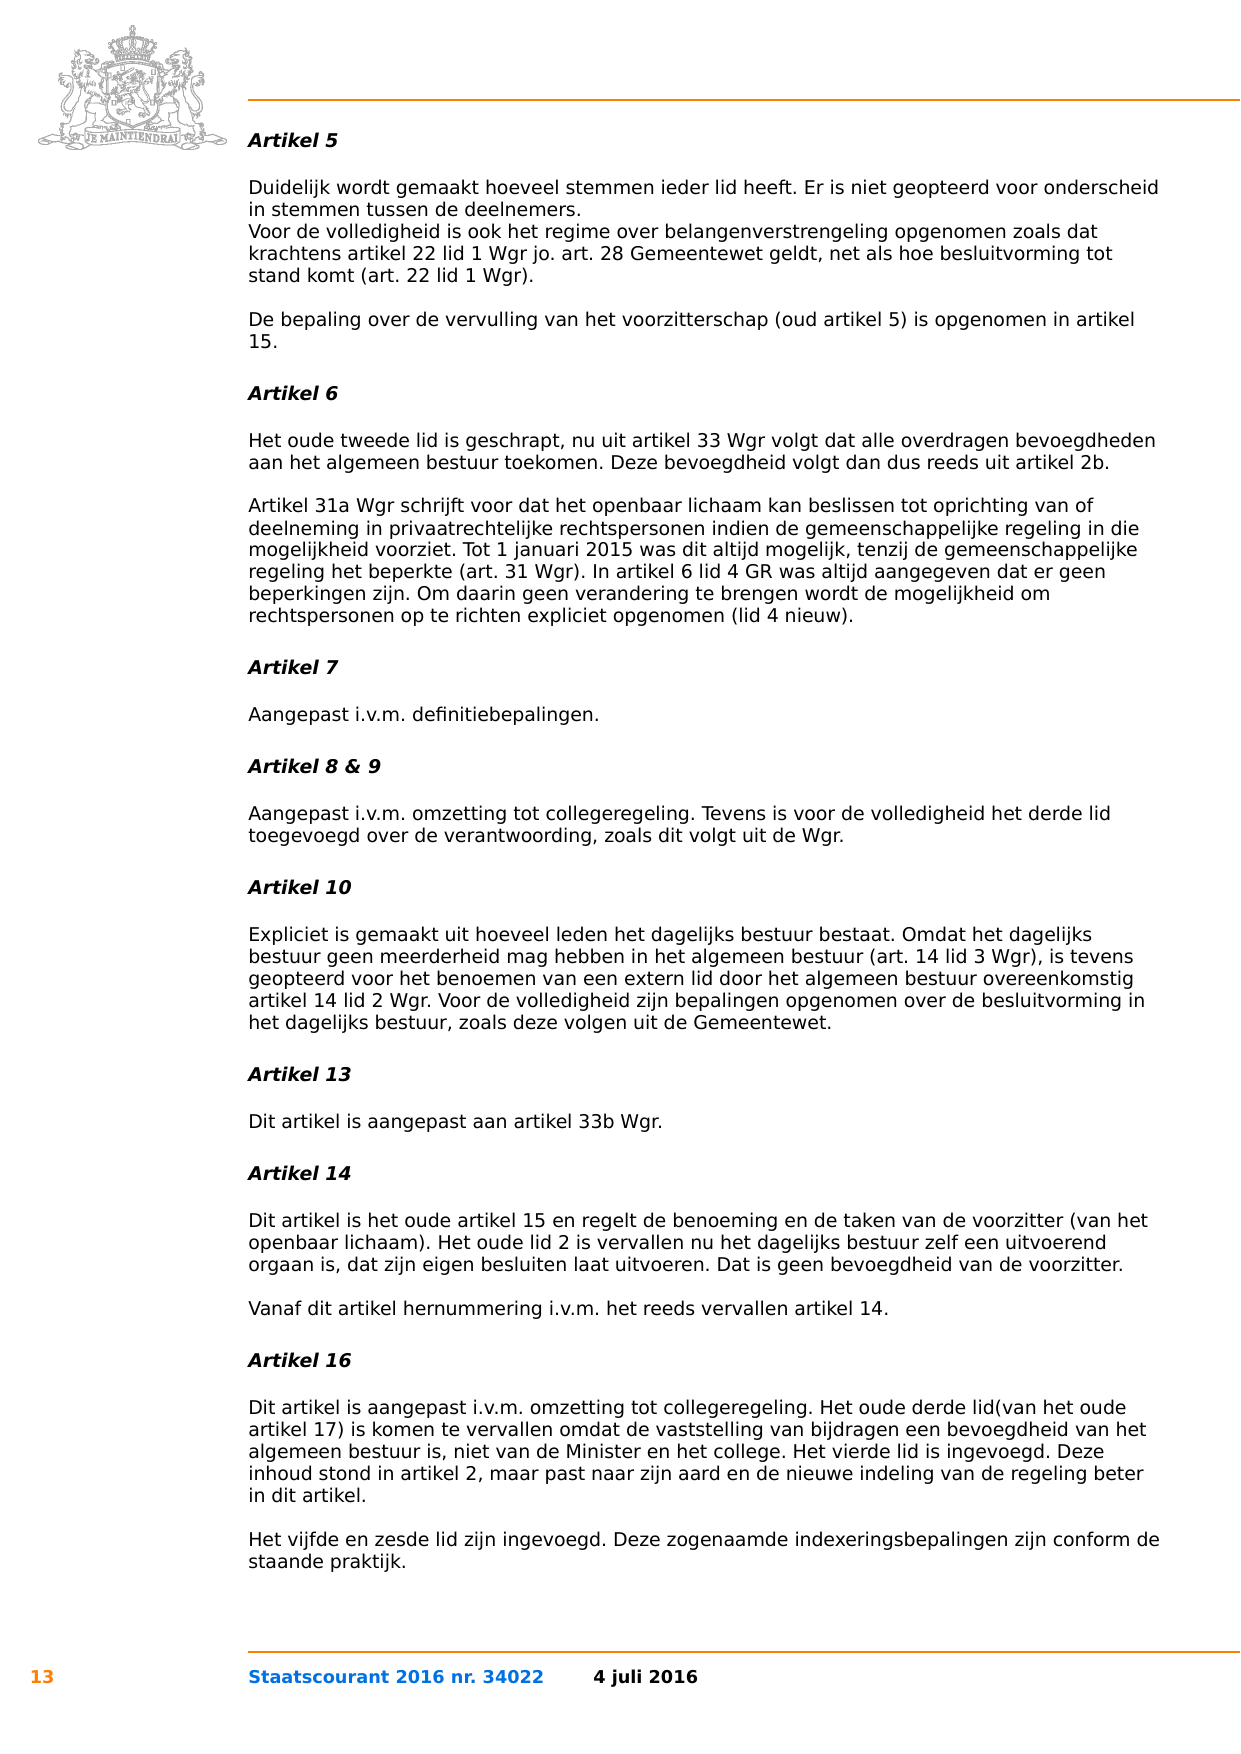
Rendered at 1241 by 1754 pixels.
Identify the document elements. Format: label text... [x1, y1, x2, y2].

text Artikel 31a Wgr schrijft voor dat het openbaar lichaam kan beslissen tot oprichting van of deelneming in privaatrechtelijke rechtspersonen indien de gemeenschappelijke regeling in die mogelijkheid voorziet. Tot 1 januari 2015 was dit altijd mogelijk, tenzij de gemeenschappelijke regeling het beperkte (art. 31 Wgr). In artikel 6 lid 4 GR was altijd aangegeven dat er geen beperkingen zijn. Om daarin geen verandering te brengen wordt de mogelijkheid om rechtspersonen op te richten expliciet opgenomen (lid 4 nieuw). [248, 495, 1163, 627]
text Dit artikel is het oude artikel 15 en regelt de benoeming en de taken van de voorzitter (van het openbaar lichaam). Het oude lid 2 is vervallen nu het dagelijks bestuur zelf een uitvoerend orgaan is, dat zijn eigen besluiten laat uitvoeren. Dat is geen bevoegdheid van de voorzitter. [248, 1210, 1163, 1276]
subtitle Artikel 13 [248, 1064, 1163, 1086]
text Voor de volledigheid is ook het regime over belangenverstrengeling opgenomen zoals dat krachtens artikel 22 lid 1 Wgr jo. art. 28 Gemeentewet geldt, net als hoe besluitvorming tot stand komt (art. 22 lid 1 Wgr). [248, 221, 1163, 287]
text Aangepast i.v.m. definitiebepalingen. [248, 704, 1163, 726]
subtitle Artikel 8 & 9 [248, 756, 1163, 778]
text Expliciet is gemaakt uit hoeveel leden het dagelijks bestuur bestaat. Omdat het dagelijks bestuur geen meerderheid mag hebben in het algemeen bestuur (art. 14 lid 3 Wgr), is tevens geopteerd voor het benoemen van een extern lid door het algemeen bestuur overeenkomstig artikel 14 lid 2 Wgr. Voor de volledigheid zijn bepalingen opgenomen over de besluitvorming in het dagelijks bestuur, zoals deze volgen uit de Gemeentewet. [248, 924, 1163, 1034]
text Het oude tweede lid is geschrapt, nu uit artikel 33 Wgr volgt dat alle overdragen bevoegdheden aan het algemeen bestuur toekomen. Deze bevoegdheid volgt dan dus reeds uit artikel 2b. [248, 429, 1163, 473]
subtitle Artikel 14 [248, 1163, 1163, 1185]
subtitle Artikel 16 [248, 1350, 1163, 1372]
picture [38, 25, 227, 150]
text Het vijfde en zesde lid zijn ingevoegd. Deze zogenaamde indexeringsbepalingen zijn conform de staande praktijk. [248, 1528, 1163, 1572]
text De bepaling over de vervulling van het voorzitterschap (oud artikel 5) is opgenomen in artikel 15. [248, 309, 1163, 353]
text Dit artikel is aangepast i.v.m. omzetting tot collegeregeling. Het oude derde lid(van het oude artikel 17) is komen te vervallen omdat de vaststelling van bijdragen een bevoegdheid van het algemeen bestuur is, niet van de Minister en het college. Het vierde lid is ingevoegd. Deze inhoud stond in artikel 2, maar past naar zijn aard en de nieuwe indeling van de regeling beter in dit artikel. [248, 1397, 1163, 1507]
subtitle Artikel 10 [248, 877, 1163, 899]
text Duidelijk wordt gemaakt hoeveel stemmen ieder lid heeft. Er is niet geopteerd voor onderscheid in stemmen tussen de deelnemers. [248, 177, 1163, 221]
text Aangepast i.v.m. omzetting tot collegeregeling. Tevens is voor de volledigheid het derde lid toegevoegd over de verantwoording, zoals dit volgt uit de Wgr. [248, 803, 1163, 847]
subtitle Artikel 5 [248, 130, 1163, 152]
text Vanaf dit artikel hernummering i.v.m. het reeds vervallen artikel 14. [248, 1298, 1163, 1320]
subtitle Artikel 7 [248, 657, 1163, 679]
text Dit artikel is aangepast aan artikel 33b Wgr. [248, 1111, 1163, 1133]
subtitle Artikel 6 [248, 383, 1163, 404]
